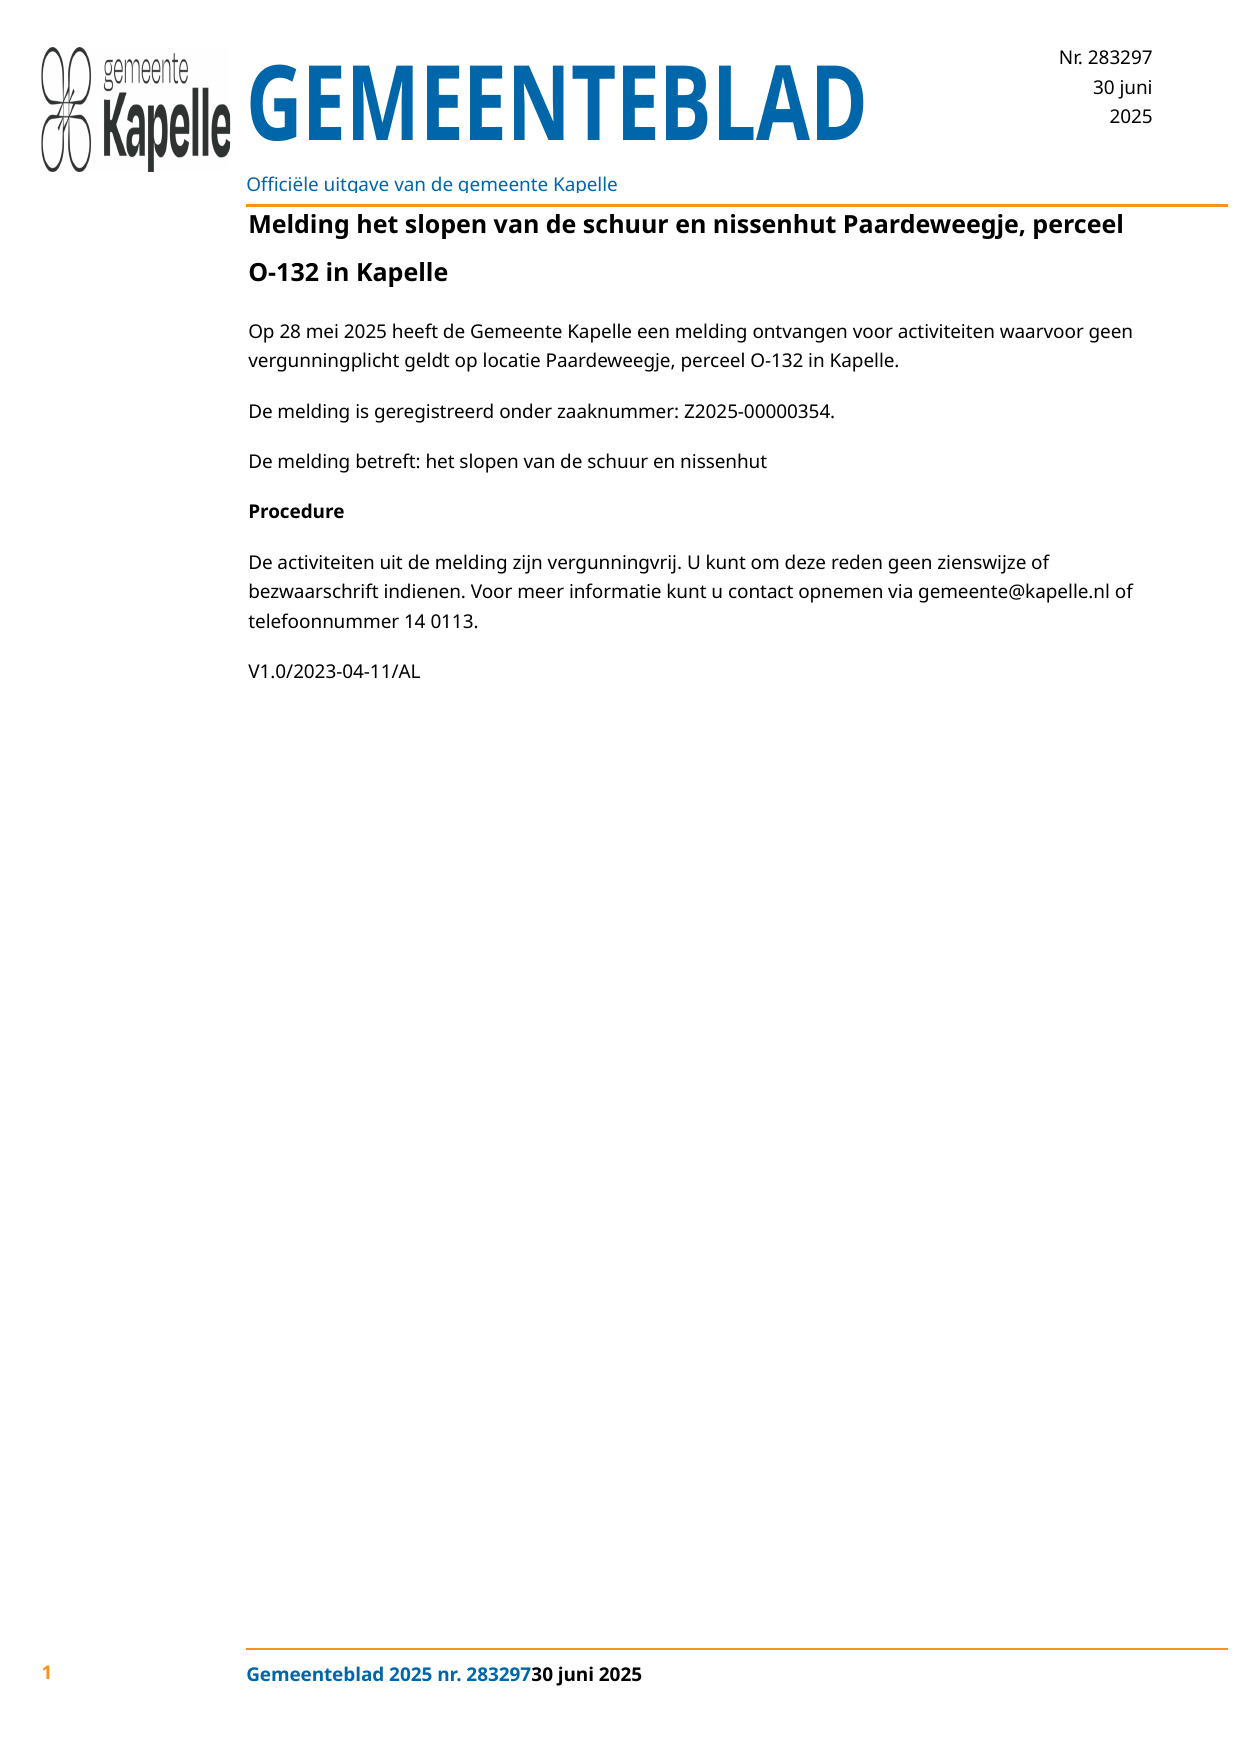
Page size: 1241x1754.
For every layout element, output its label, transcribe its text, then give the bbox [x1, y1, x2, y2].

text De activiteiten uit de melding zijn vergunningvrij. U kunt om deze reden geen zienswijze of bezwaarschrift indienen. Voor meer informatie kunt u contact opnemen via gemeente@kapelle.nl of telefoonnummer 14 0113. [248, 549, 1152, 634]
text V1.0/2023-04-11/AL [248, 659, 1152, 684]
text Op 28 mei 2025 heeft de Gemeente Kapelle een melding ontvangen voor activiteiten waarvoor geen vergunningplicht geldt op locatie Paardeweegje, perceel O-132 in Kapelle. [248, 318, 1152, 373]
text De melding is geregistreerd onder zaaknummer: Z2025-00000354. [248, 398, 1152, 424]
picture [41, 47, 231, 172]
text Melding het slopen van de schuur en nissenhut Paardeweegje, perceel O-132 in Kapelle [248, 207, 1152, 288]
text De melding betreft: het slopen van de schuur en nissenhut [248, 448, 1152, 474]
text Procedure [248, 499, 1152, 524]
